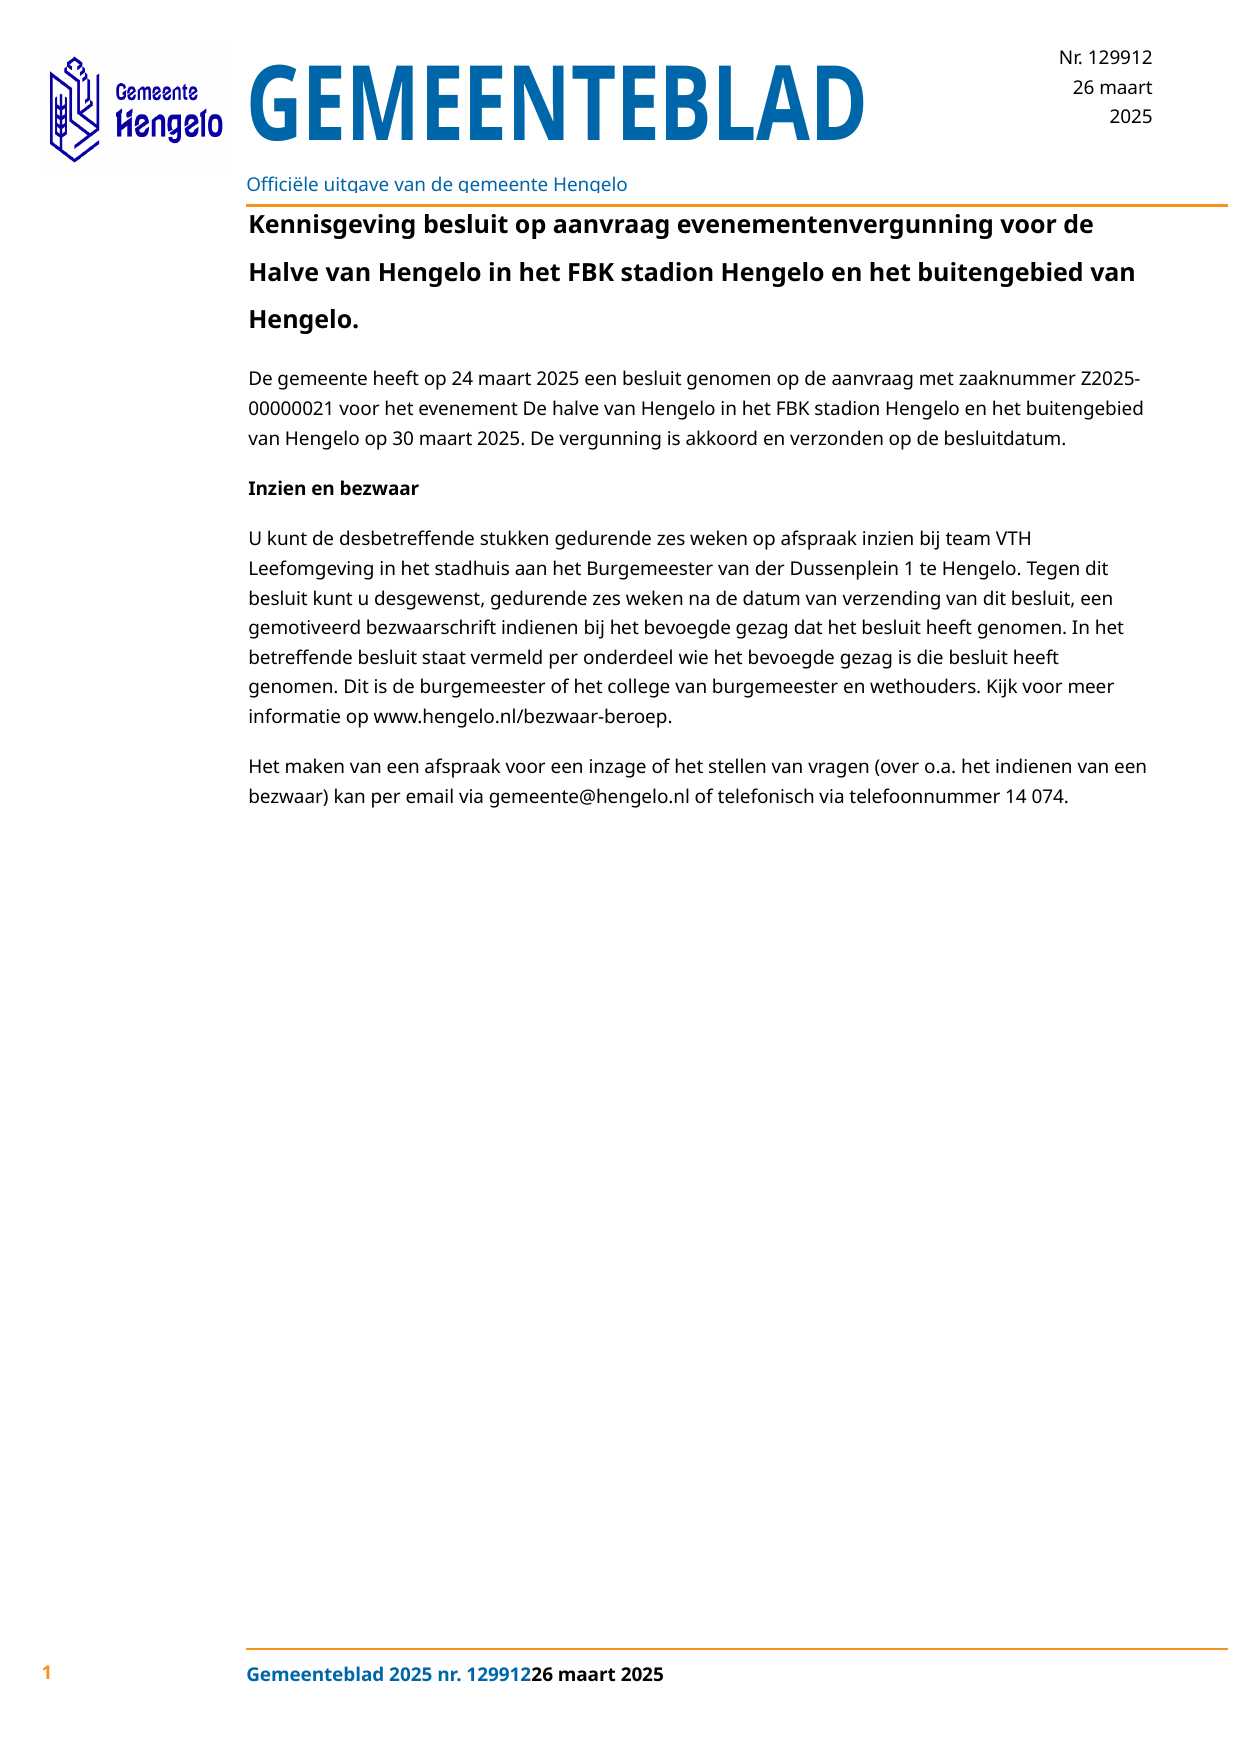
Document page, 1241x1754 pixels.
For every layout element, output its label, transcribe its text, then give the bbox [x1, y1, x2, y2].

text U kunt de desbetreffende stukken gedurende zes weken op afspraak inzien bij team VTH Leefomgeving in het stadhuis aan het Burgemeester van der Dussenplein 1 te Hengelo. Tegen dit besluit kunt u desgewenst, gedurende zes weken na de datum van verzending van dit besluit, een gemotiveerd bezwaarschrift indienen bij het bevoegde gezag dat het besluit heeft genomen. In het betreffende besluit staat vermeld per onderdeel wie het bevoegde gezag is die besluit heeft genomen. Dit is de burgemeester of het college van burgemeester en wethouders. Kijk voor meer informatie op www.hengelo.nl/bezwaar-beroep. [248, 526, 1152, 729]
text Het maken van een afspraak voor een inzage of het stellen van vragen (over o.a. het indienen van een bezwaar) kan per email via gemeente@hengelo.nl of telefonisch via telefoonnummer 14 074. [248, 753, 1152, 809]
text Kennisgeving besluit op aanvraag evenementenvergunning voor de Halve van Hengelo in het FBK stadion Hengelo en het buitengebied van Hengelo. [248, 207, 1152, 336]
picture [41, 47, 231, 172]
text Inzien en bezwaar [248, 475, 1152, 501]
text De gemeente heeft op 24 maart 2025 een besluit genomen op de aanvraag met zaaknummer Z2025-00000021 voor het evenement De halve van Hengelo in het FBK stadion Hengelo en het buitengebied van Hengelo op 30 maart 2025. De vergunning is akkoord en verzonden op de besluitdatum. [248, 366, 1152, 450]
